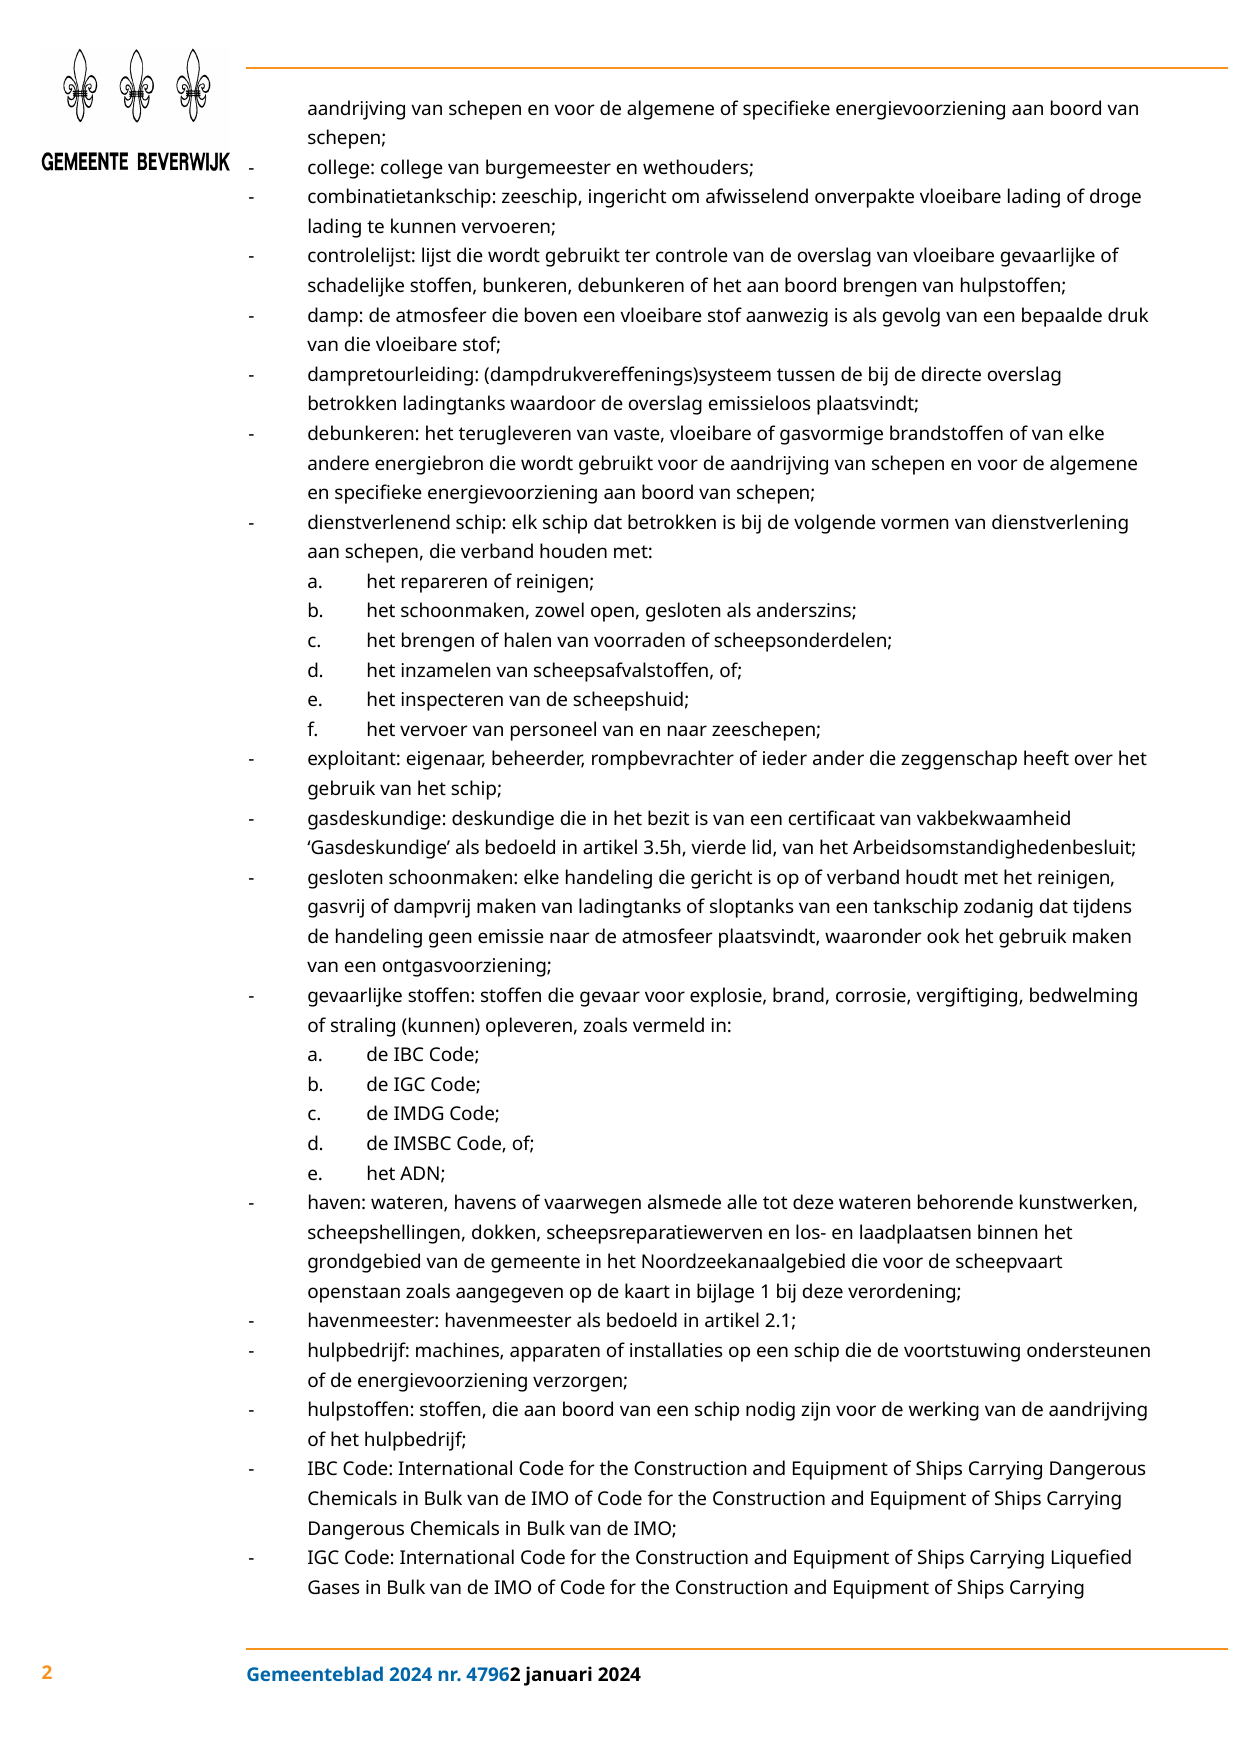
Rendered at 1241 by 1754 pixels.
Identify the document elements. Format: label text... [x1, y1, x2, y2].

list het repareren of reinigen; [307, 568, 1152, 594]
list de IBC Code; [307, 1041, 1152, 1067]
list het ADN; [307, 1160, 1152, 1186]
list gesloten schoonmaken: elke handeling die gericht is op of verband houdt met het reinigen, gasvrij of dampvrij maken van ladingtanks of sloptanks van een tankschip zodanig dat tijdens de handeling geen emissie naar de atmosfeer plaatsvindt, waaronder ook het gebruik maken van een ontgasvoorziening; [248, 864, 1152, 978]
list dienstverlenend schip: elk schip dat betrokken is bij de volgende vormen van dienstverlening aan schepen, die verband houden met: [248, 509, 1152, 564]
list college: college van burgemeester en wethouders; [248, 154, 1152, 180]
list dampretourleiding: (dampdrukvereffenings)systeem tussen de bij de directe overslag betrokken ladingtanks waardoor de overslag emissieloos plaatsvindt; [248, 361, 1152, 416]
list de IMDG Code; [307, 1101, 1152, 1126]
list hulpbedrijf: machines, apparaten of installaties op een schip die de voortstuwing ondersteunen of de energievoorziening verzorgen; [248, 1337, 1152, 1393]
list gasdeskundige: deskundige die in het bezit is van een certificaat van vakbekwaamheid ‘Gasdeskundige’ als bedoeld in artikel 3.5h, vierde lid, van het Arbeidsomstandighedenbesluit; [248, 805, 1152, 860]
list damp: de atmosfeer die boven een vloeibare stof aanwezig is als gevolg van een bepaalde druk van die vloeibare stof; [248, 302, 1152, 357]
list IGC Code: International Code for the Construction and Equipment of Ships Carrying Liquefied Gases in Bulk van de IMO of Code for the Construction and Equipment of Ships Carrying [248, 1544, 1152, 1600]
list havenmeester: havenmeester als bedoeld in artikel 2.1; [248, 1308, 1152, 1333]
list de IMSBC Code, of; [307, 1130, 1152, 1156]
list gevaarlijke stoffen: stoffen die gevaar voor explosie, brand, corrosie, vergiftiging, bedwelming of straling (kunnen) opleveren, zoals vermeld in: [248, 982, 1152, 1038]
list aandrijving van schepen en voor de algemene of specifieke energievoorziening aan boord van schepen; [248, 95, 1152, 150]
list het schoonmaken, zowel open, gesloten als anderszins; [307, 598, 1152, 623]
list de IGC Code; [307, 1071, 1152, 1097]
picture [41, 47, 231, 172]
list controlelijst: lijst die wordt gebruikt ter controle van de overslag van vloeibare gevaarlijke of schadelijke stoffen, bunkeren, debunkeren of het aan boord brengen van hulpstoffen; [248, 243, 1152, 298]
list IBC Code: International Code for the Construction and Equipment of Ships Carrying Dangerous Chemicals in Bulk van de IMO of Code for the Construction and Equipment of Ships Carrying Dangerous Chemicals in Bulk van de IMO; [248, 1456, 1152, 1541]
list combinatietankschip: zeeschip, ingericht om afwisselend onverpakte vloeibare lading of droge lading te kunnen vervoeren; [248, 183, 1152, 239]
list het inzamelen van scheepsafvalstoffen, of; [307, 657, 1152, 683]
list haven: wateren, havens of vaarwegen alsmede alle tot deze wateren behorende kunstwerken, scheepshellingen, dokken, scheepsreparatiewerven en los- en laadplaatsen binnen het grondgebied van de gemeente in het Noordzeekanaalgebied die voor de scheepvaart openstaan zoals aangegeven op de kaart in bijlage 1 bij deze verordening; [248, 1189, 1152, 1304]
list hulpstoffen: stoffen, die aan boord van een schip nodig zijn voor de werking van de aandrijving of het hulpbedrijf; [248, 1396, 1152, 1452]
list het inspecteren van de scheepshuid; [307, 686, 1152, 712]
list het brengen of halen van voorraden of scheepsonderdelen; [307, 627, 1152, 653]
list exploitant: eigenaar, beheerder, rompbevrachter of ieder ander die zeggenschap heeft over het gebruik van het schip; [248, 746, 1152, 801]
list debunkeren: het terugleveren van vaste, vloeibare of gasvormige brandstoffen of van elke andere energiebron die wordt gebruikt voor de aandrijving van schepen en voor de algemene en specifieke energievoorziening aan boord van schepen; [248, 420, 1152, 505]
list het vervoer van personeel van en naar zeeschepen; [307, 716, 1152, 742]
